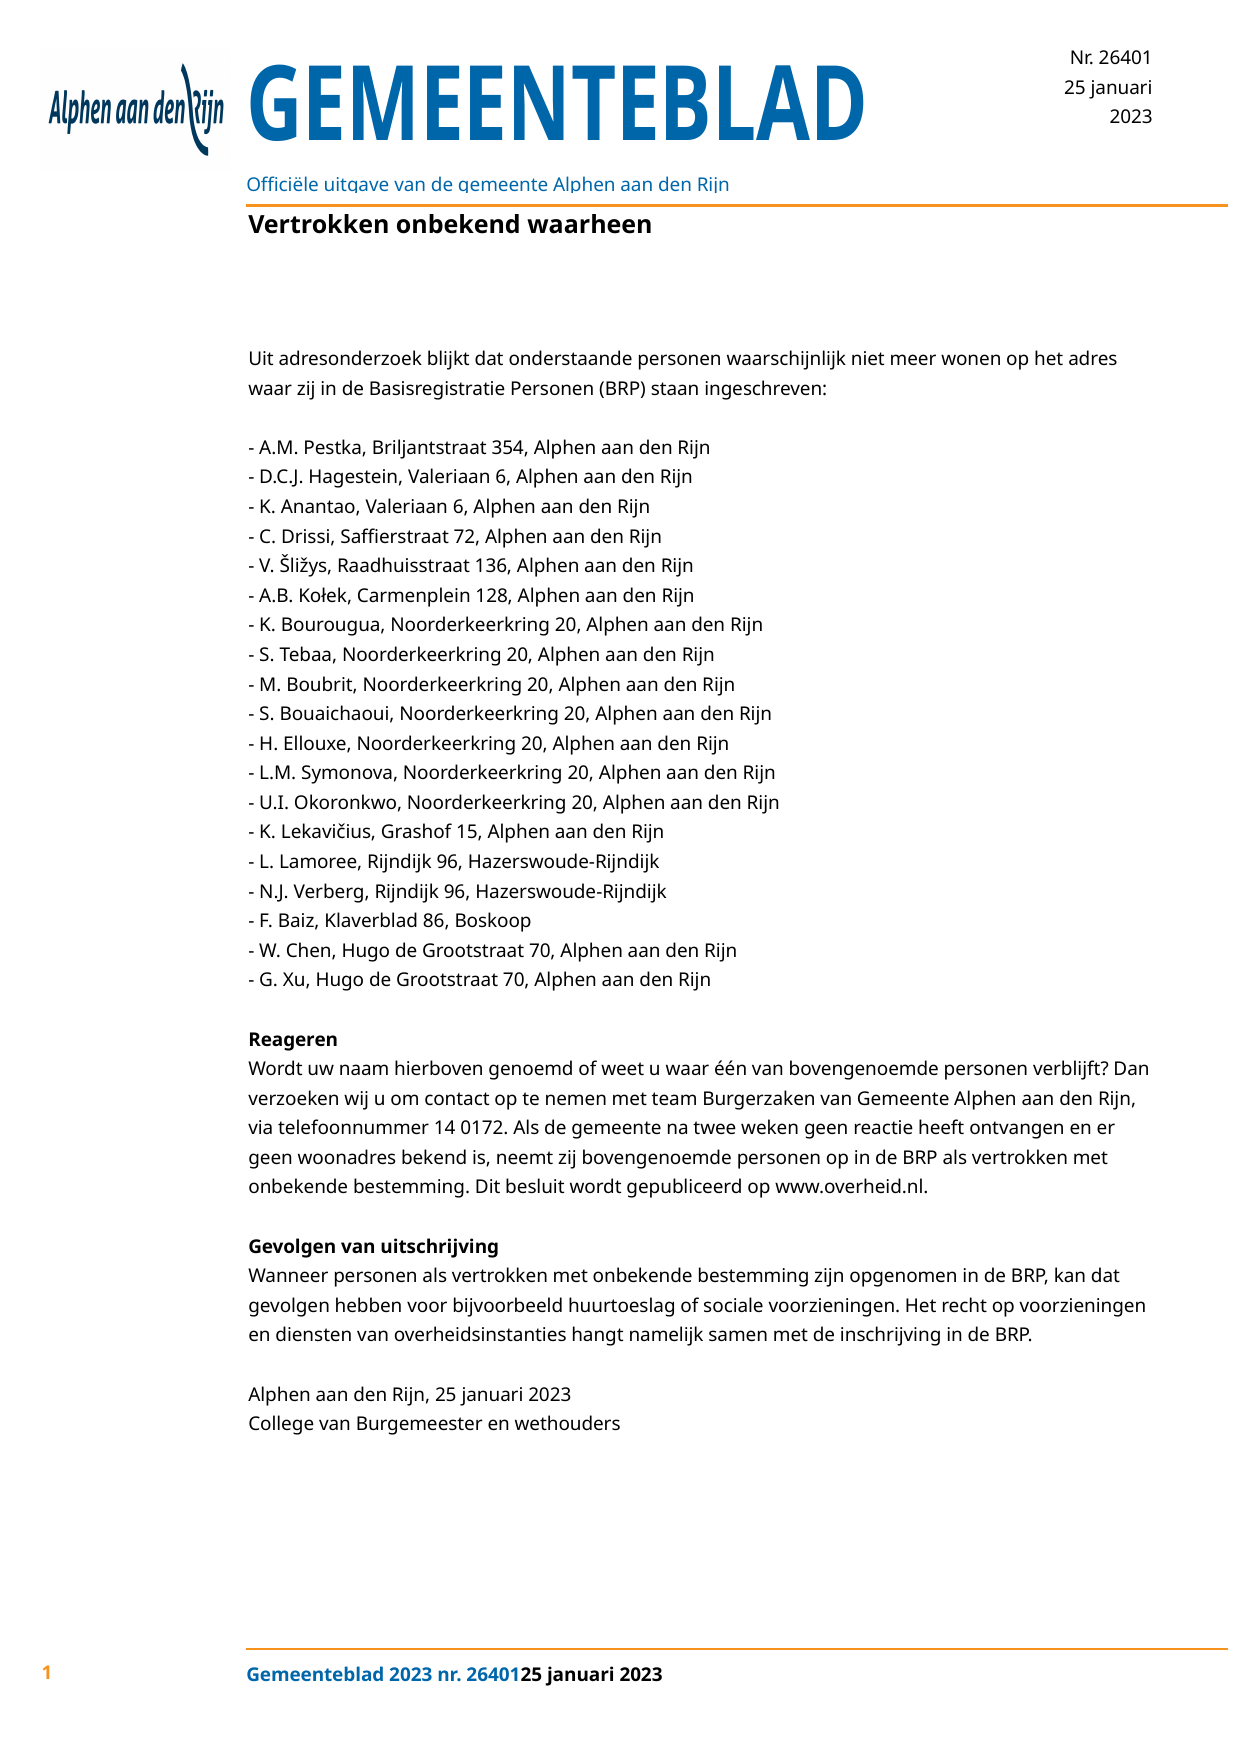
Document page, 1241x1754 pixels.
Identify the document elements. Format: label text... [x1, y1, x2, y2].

text Wanneer personen als vertrokken met onbekende bestemming zijn opgenomen in de BRP, kan dat gevolgen hebben voor bijvoorbeeld huurtoeslag of sociale voorzieningen. Het recht op voorzieningen en diensten van overheidsinstanties hangt namelijk samen met de inschrijving in de BRP. [248, 1262, 1152, 1347]
text - K. Anantao, Valeriaan 6, Alphen aan den Rijn [248, 493, 1152, 519]
text - V. Šližys, Raadhuisstraat 136, Alphen aan den Rijn [248, 552, 1152, 578]
text - W. Chen, Hugo de Grootstraat 70, Alphen aan den Rijn [248, 937, 1152, 963]
text - S. Bouaichaoui, Noorderkeerkring 20, Alphen aan den Rijn [248, 700, 1152, 726]
text - L. Lamoree, Rijndijk 96, Hazerswoude-Rijndijk [248, 848, 1152, 874]
text Uit adresonderzoek blijkt dat onderstaande personen waarschijnlijk niet meer wonen op het adres waar zij in de Basisregistratie Personen (BRP) staan ingeschreven: [248, 345, 1152, 401]
text - U.I. Okoronkwo, Noorderkeerkring 20, Alphen aan den Rijn [248, 789, 1152, 815]
text - A.B. Kołek, Carmenplein 128, Alphen aan den Rijn [248, 582, 1152, 608]
text - S. Tebaa, Noorderkeerkring 20, Alphen aan den Rijn [248, 641, 1152, 667]
text - M. Boubrit, Noorderkeerkring 20, Alphen aan den Rijn [248, 671, 1152, 696]
text - D.C.J. Hagestein, Valeriaan 6, Alphen aan den Rijn [248, 464, 1152, 489]
text - A.M. Pestka, Briljantstraat 354, Alphen aan den Rijn [248, 434, 1152, 460]
text Gevolgen van uitschrijving [248, 1233, 1152, 1258]
text - F. Baiz, Klaverblad 86, Boskoop [248, 907, 1152, 933]
text Reageren [248, 1026, 1152, 1051]
text Alphen aan den Rijn, 25 januari 2023 [248, 1381, 1152, 1406]
text - C. Drissi, Saffierstraat 72, Alphen aan den Rijn [248, 523, 1152, 548]
text College van Burgemeester en wethouders [248, 1410, 1152, 1436]
text - N.J. Verberg, Rijndijk 96, Hazerswoude-Rijndijk [248, 878, 1152, 903]
text - K. Bourougua, Noorderkeerkring 20, Alphen aan den Rijn [248, 612, 1152, 637]
picture [41, 47, 231, 172]
text - L.M. Symonova, Noorderkeerkring 20, Alphen aan den Rijn [248, 759, 1152, 785]
text - G. Xu, Hugo de Grootstraat 70, Alphen aan den Rijn [248, 967, 1152, 992]
text - K. Lekavičius, Grashof 15, Alphen aan den Rijn [248, 819, 1152, 844]
text Vertrokken onbekend waarheen [248, 207, 1152, 241]
text - H. Ellouxe, Noorderkeerkring 20, Alphen aan den Rijn [248, 730, 1152, 756]
text Wordt uw naam hierboven genoemd of weet u waar één van bovengenoemde personen verblijft? Dan verzoeken wij u om contact op te nemen met team Burgerzaken van Gemeente Alphen aan den Rijn, via telefoonnummer 14 0172. Als de gemeente na twee weken geen reactie heeft ontvangen en er geen woonadres bekend is, neemt zij bovengenoemde personen op in de BRP als vertrokken met onbekende bestemming. Dit besluit wordt gepubliceerd op www.overheid.nl. [248, 1055, 1152, 1199]
